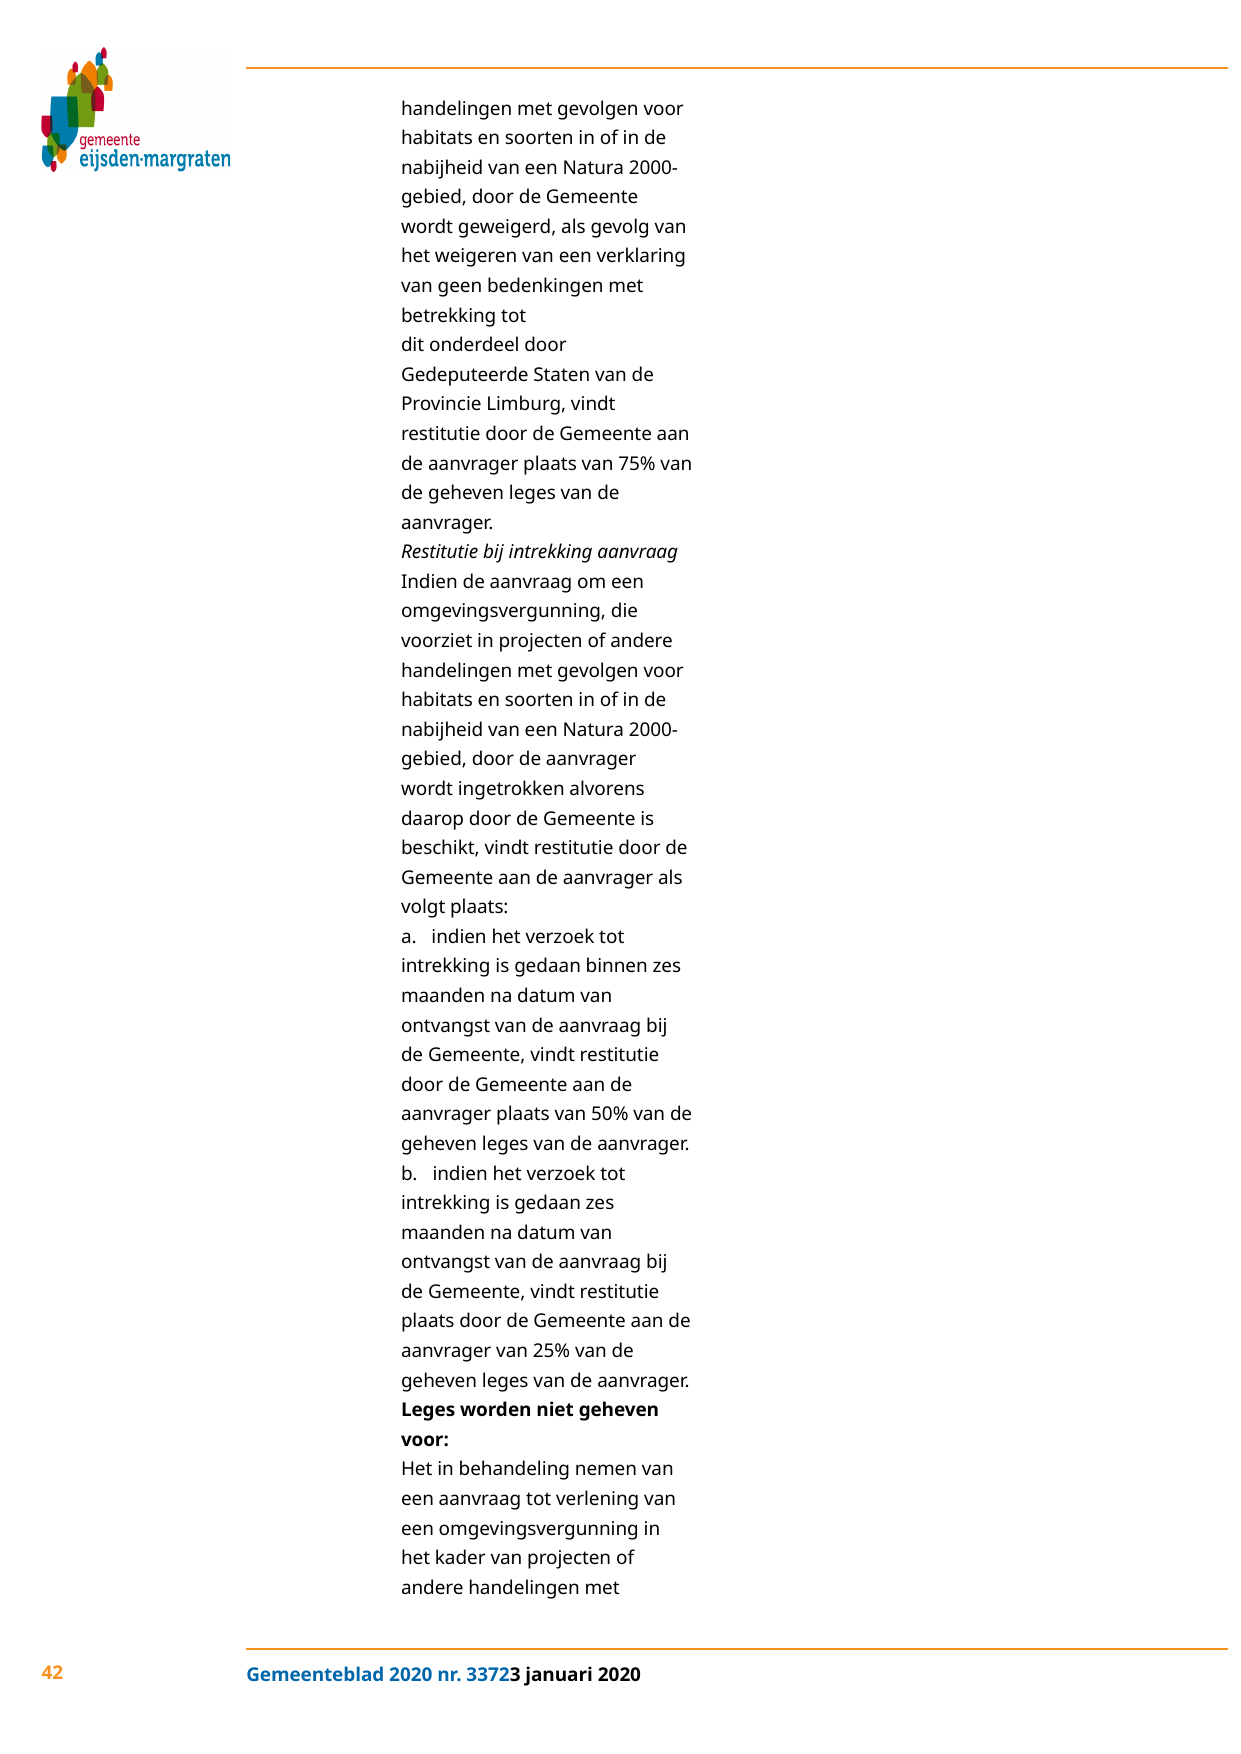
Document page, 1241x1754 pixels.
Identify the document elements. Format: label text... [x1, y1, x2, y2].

table_cell [248, 95, 401, 1600]
picture [41, 47, 231, 172]
table_cell [846, 95, 999, 1600]
table_cell handelingen met gevolgen voor habitats en soorten in of in de nabijheid van een Natura 2000-gebied, door de Gemeente wordt geweigerd, als gevolg van het weigeren van een verklaring van geen bedenkingen met betrekking tot dit onderdeel door Gedeputeerde Staten van de Provincie Limburg, vindt restitutie door de Gemeente aan de aanvrager plaats van 75% van de geheven leges van de aanvrager. Restitutie bij intrekking aanvraag Indien de aanvraag om een omgevingsvergunning, die voorziet in projecten of andere handelingen met gevolgen voor habitats en soorten in of in de nabijheid van een Natura 2000-gebied, door de aanvrager wordt ingetrokken alvorens daarop door de Gemeente is beschikt, vindt restitutie door de Gemeente aan de aanvrager als volgt plaats: a. indien het verzoek tot intrekking is gedaan binnen zes maanden na datum van ontvangst van de aanvraag bij de Gemeente, vindt restitutie door de Gemeente aan de aanvrager plaats van 50% van de geheven leges van de aanvrager. b. indien het verzoek tot intrekking is gedaan zes maanden na datum van ontvangst van de aanvraag bij de Gemeente, vindt restitutie plaats door de Gemeente aan de aanvrager van 25% van de geheven leges van de aanvrager. Leges worden niet geheven voor: Het in behandeling nemen van een aanvraag tot verlening van een omgevingsvergunning in het kader van projecten of andere handelingen met [401, 95, 693, 1600]
table_cell [693, 95, 846, 1600]
table_cell [999, 95, 1152, 1600]
